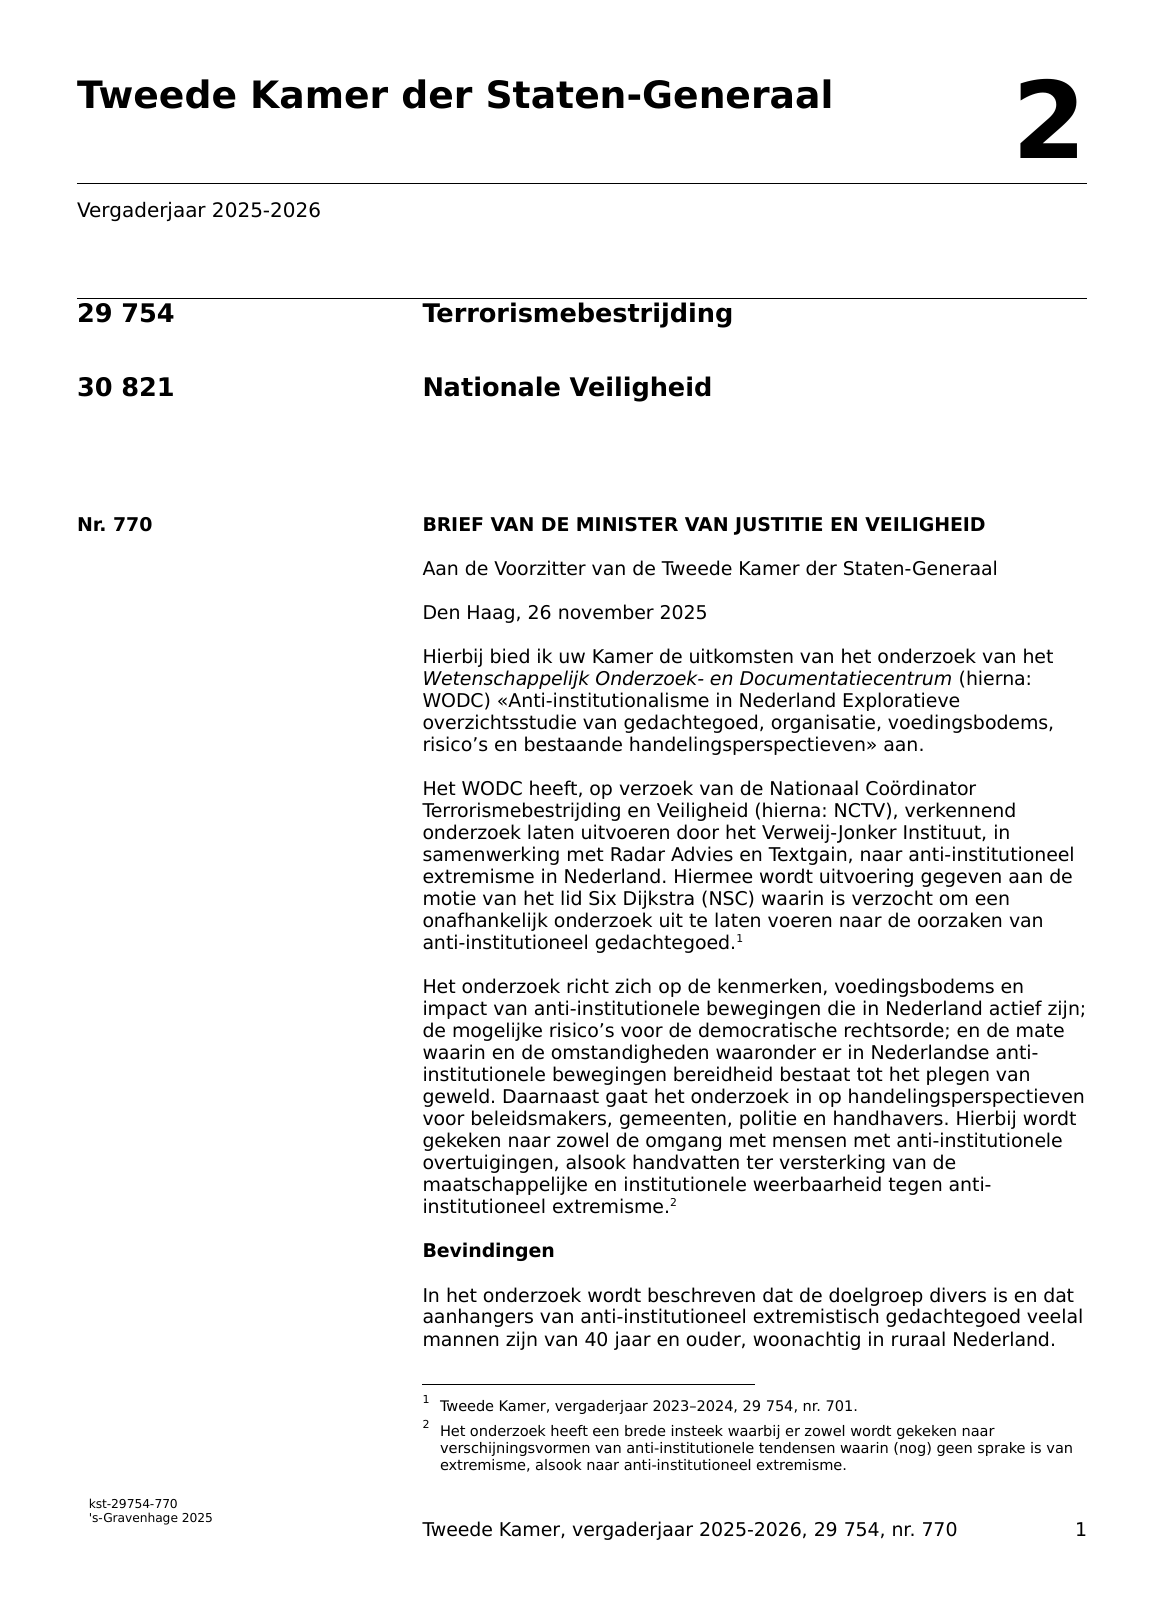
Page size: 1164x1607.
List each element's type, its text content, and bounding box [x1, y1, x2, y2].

text In het onderzoek wordt beschreven dat de doelgroep divers is en dat aanhangers van anti-institutioneel extremistisch gedachtegoed veelal mannen zijn van 40 jaar en ouder, woonachtig in ruraal Nederland. [422, 1284, 1087, 1350]
text Tweede Kamer, vergaderjaar 2023–2024, 29 754, nr. 701. [422, 1393, 1087, 1416]
table_header 2 [886, 59, 1087, 183]
text Het onderzoek heeft een brede insteek waarbij er zowel wordt gekeken naar verschijningsvormen van anti-institutionele tendensen waarin (nog) geen sprake is van extremisme, alsook naar anti-institutioneel extremisme. [422, 1418, 1087, 1474]
text Aan de Voorzitter van de Tweede Kamer der Staten-Generaal [422, 558, 1087, 580]
text 's-Gravenhage 2025 [88, 1511, 323, 1525]
text Hierbij bied ik uw Kamer de uitkomsten van het onderzoek van het Wetenschappelijk Onderzoek- en Documentatiecentrum (hierna: WODC) «Anti-institutionalisme in Nederland Exploratieve overzichtsstudie van gedachtegoed, organisatie, voedingsbodems, risico’s en bestaande handelingsperspectieven» aan. [422, 646, 1087, 756]
table_header Tweede Kamer der Staten-Generaal [77, 59, 886, 183]
text Den Haag, 26 november 2025 [422, 602, 1087, 624]
subtitle 30 821 Nationale Veiligheid [77, 373, 1087, 403]
table_cell Vergaderjaar 2025-2026 [77, 184, 1087, 298]
subtitle Nr. 770 BRIEF VAN DE MINISTER VAN JUSTITIE EN VEILIGHEID [77, 514, 1087, 536]
subtitle 29 754 Terrorismebestrijding [77, 299, 1087, 329]
text kst-29754-770 [88, 1497, 323, 1511]
subtitle Bevindingen [422, 1240, 1087, 1262]
text Het WODC heeft, op verzoek van de Nationaal Coördinator Terrorismebestrijding en Veiligheid (hierna: NCTV), verkennend onderzoek laten uitvoeren door het Verweij-Jonker Instituut, in samenwerking met Radar Advies en Textgain, naar anti-institutioneel extremisme in Nederland. Hiermee wordt uitvoering gegeven aan de motie van het lid Six Dijkstra (NSC) waarin is verzocht om een onafhankelijk onderzoek uit te laten voeren naar de oorzaken van anti-institutioneel gedachtegoed. [422, 778, 1087, 954]
text Het onderzoek richt zich op de kenmerken, voedingsbodems en impact van anti-institutionele bewegingen die in Nederland actief zijn; de mogelijke risico’s voor de democratische rechtsorde; en de mate waarin en de omstandigheden waaronder er in Nederlandse anti-institutionele bewegingen bereidheid bestaat tot het plegen van geweld. Daarnaast gaat het onderzoek in op handelingsperspectieven voor beleidsmakers, gemeenten, politie en handhavers. Hierbij wordt gekeken naar zowel de omgang met mensen met anti-institutionele overtuigingen, alsook handvatten ter versterking van de maatschappelijke en institutionele weerbaarheid tegen anti-institutioneel extremisme. [422, 976, 1087, 1218]
